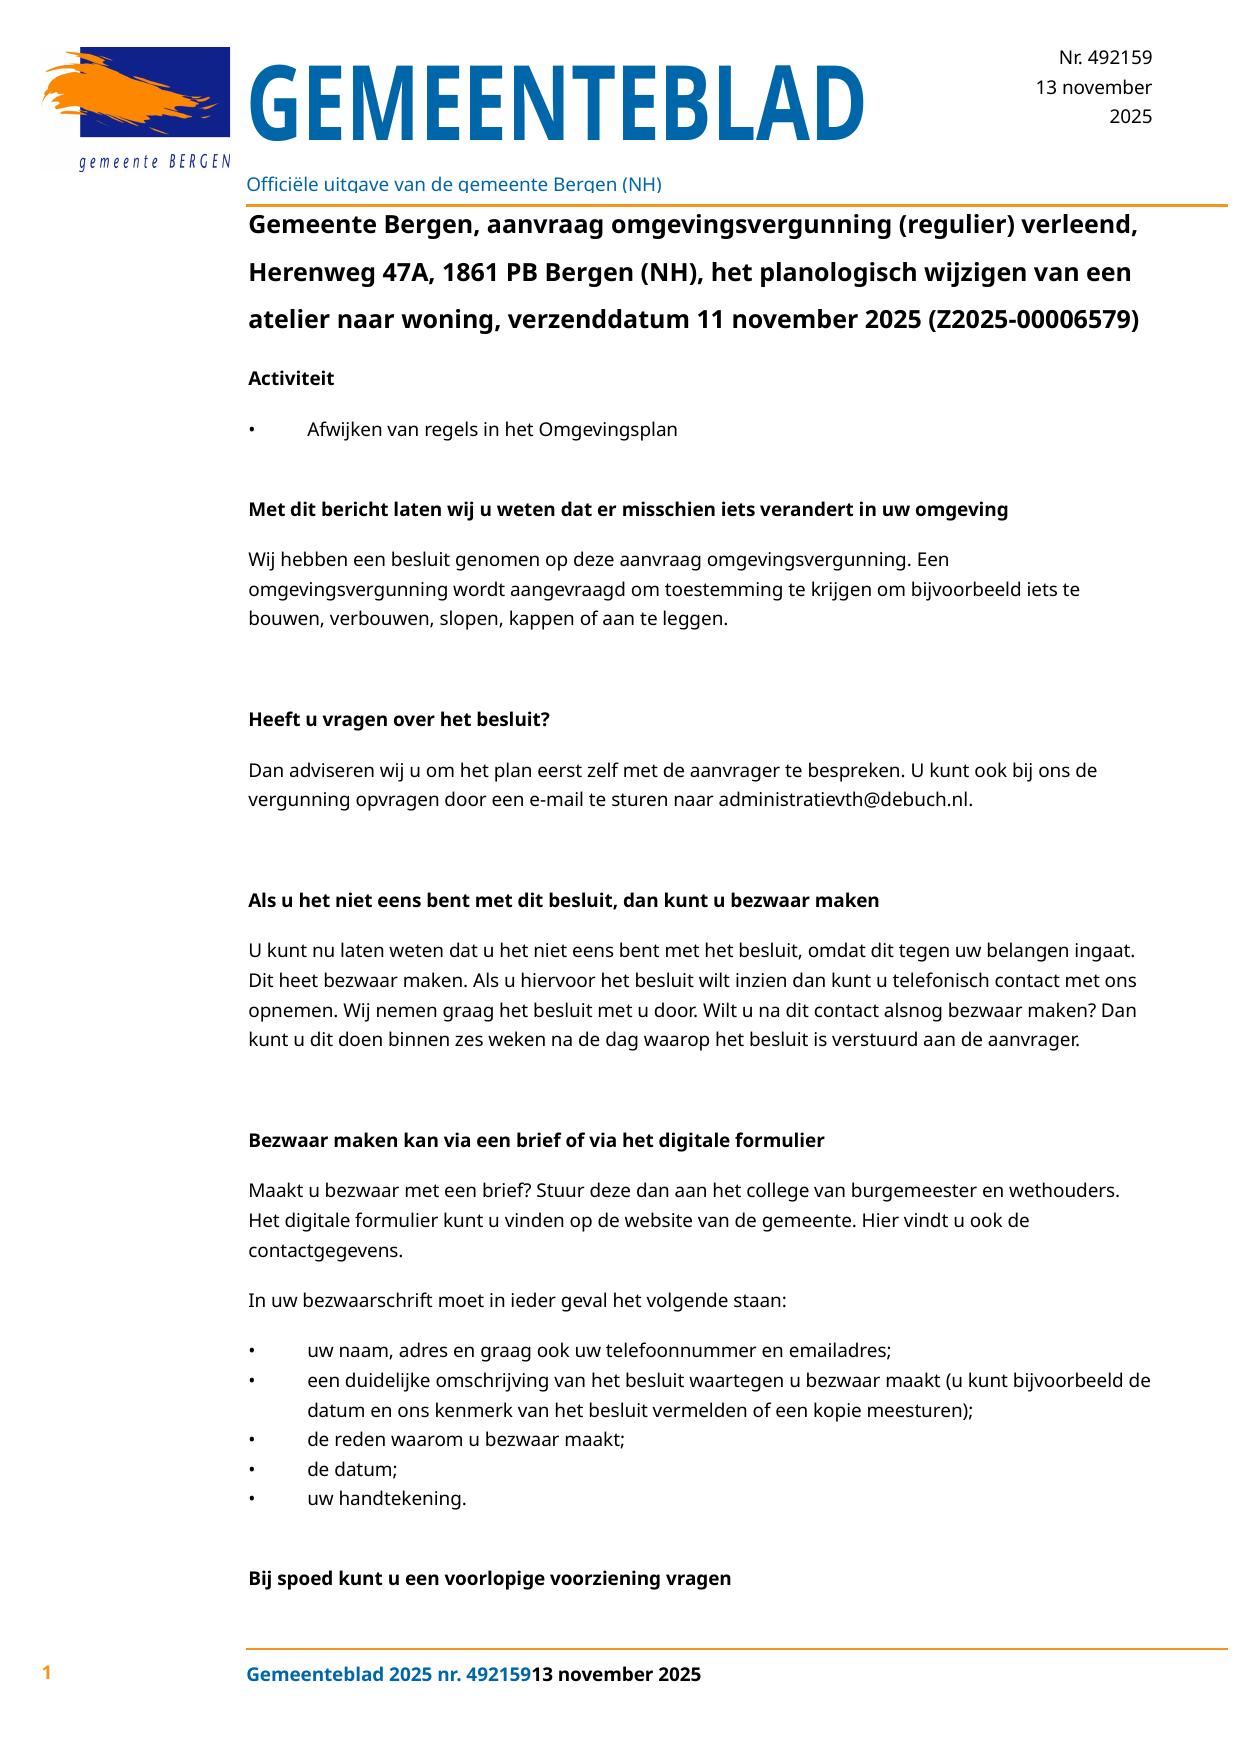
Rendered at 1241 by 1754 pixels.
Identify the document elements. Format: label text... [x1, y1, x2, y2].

text Maakt u bezwaar met een brief? Stuur deze dan aan het college van burgemeester en wethouders. Het digitale formulier kunt u vinden op de website van de gemeente. Hier vindt u ook de contactgegevens. [248, 1178, 1152, 1262]
picture [41, 47, 231, 172]
text Als u het niet eens bent met dit besluit, dan kunt u bezwaar maken [248, 887, 1152, 913]
text Met dit bericht laten wij u weten dat er misschien iets verandert in uw omgeving [248, 496, 1152, 522]
list de datum; [248, 1456, 1152, 1482]
list uw naam, adres en graag ook uw telefoonnummer en emailadres; [248, 1338, 1152, 1363]
text U kunt nu laten weten dat u het niet eens bent met het besluit, omdat dit tegen uw belangen ingaat. Dit heet bezwaar maken. Als u hiervoor het besluit wilt inzien dan kunt u telefonisch contact met ons opnemen. Wij nemen graag het besluit met u door. Wilt u na dit contact alsnog bezwaar maken? Dan kunt u dit doen binnen zes weken na de dag waarop het besluit is verstuurd aan de aanvrager. [248, 938, 1152, 1052]
list een duidelijke omschrijving van het besluit waartegen u bezwaar maakt (u kunt bijvoorbeeld de datum en ons kenmerk van het besluit vermelden of een kopie meesturen); [248, 1367, 1152, 1422]
text In uw bezwaarschrift moet in ieder geval het volgende staan: [248, 1287, 1152, 1313]
text Dan adviseren wij u om het plan eerst zelf met de aanvrager te bespreken. U kunt ook bij ons de vergunning opvragen door een e-mail te sturen naar administratievth@debuch.nl. [248, 757, 1152, 812]
list Afwijken van regels in het Omgevingsplan [248, 416, 1152, 442]
text Heeft u vragen over het besluit? [248, 706, 1152, 732]
text Activiteit [248, 366, 1152, 391]
list de reden waarom u bezwaar maakt; [248, 1426, 1152, 1452]
list uw handtekening. [248, 1486, 1152, 1511]
text Bij spoed kunt u een voorlopige voorziening vragen [248, 1566, 1152, 1591]
text Gemeente Bergen, aanvraag omgevingsvergunning (regulier) verleend, Herenweg 47A, 1861 PB Bergen (NH), het planologisch wijzigen van een atelier naar woning, verzenddatum 11 november 2025 (Z2025-00006579) [248, 207, 1152, 336]
text Bezwaar maken kan via een brief of via het digitale formulier [248, 1127, 1152, 1153]
text Wij hebben een besluit genomen op deze aanvraag omgevingsvergunning. Een omgevingsvergunning wordt aangevraagd om toestemming te krijgen om bijvoorbeeld iets te bouwen, verbouwen, slopen, kappen of aan te leggen. [248, 546, 1152, 631]
